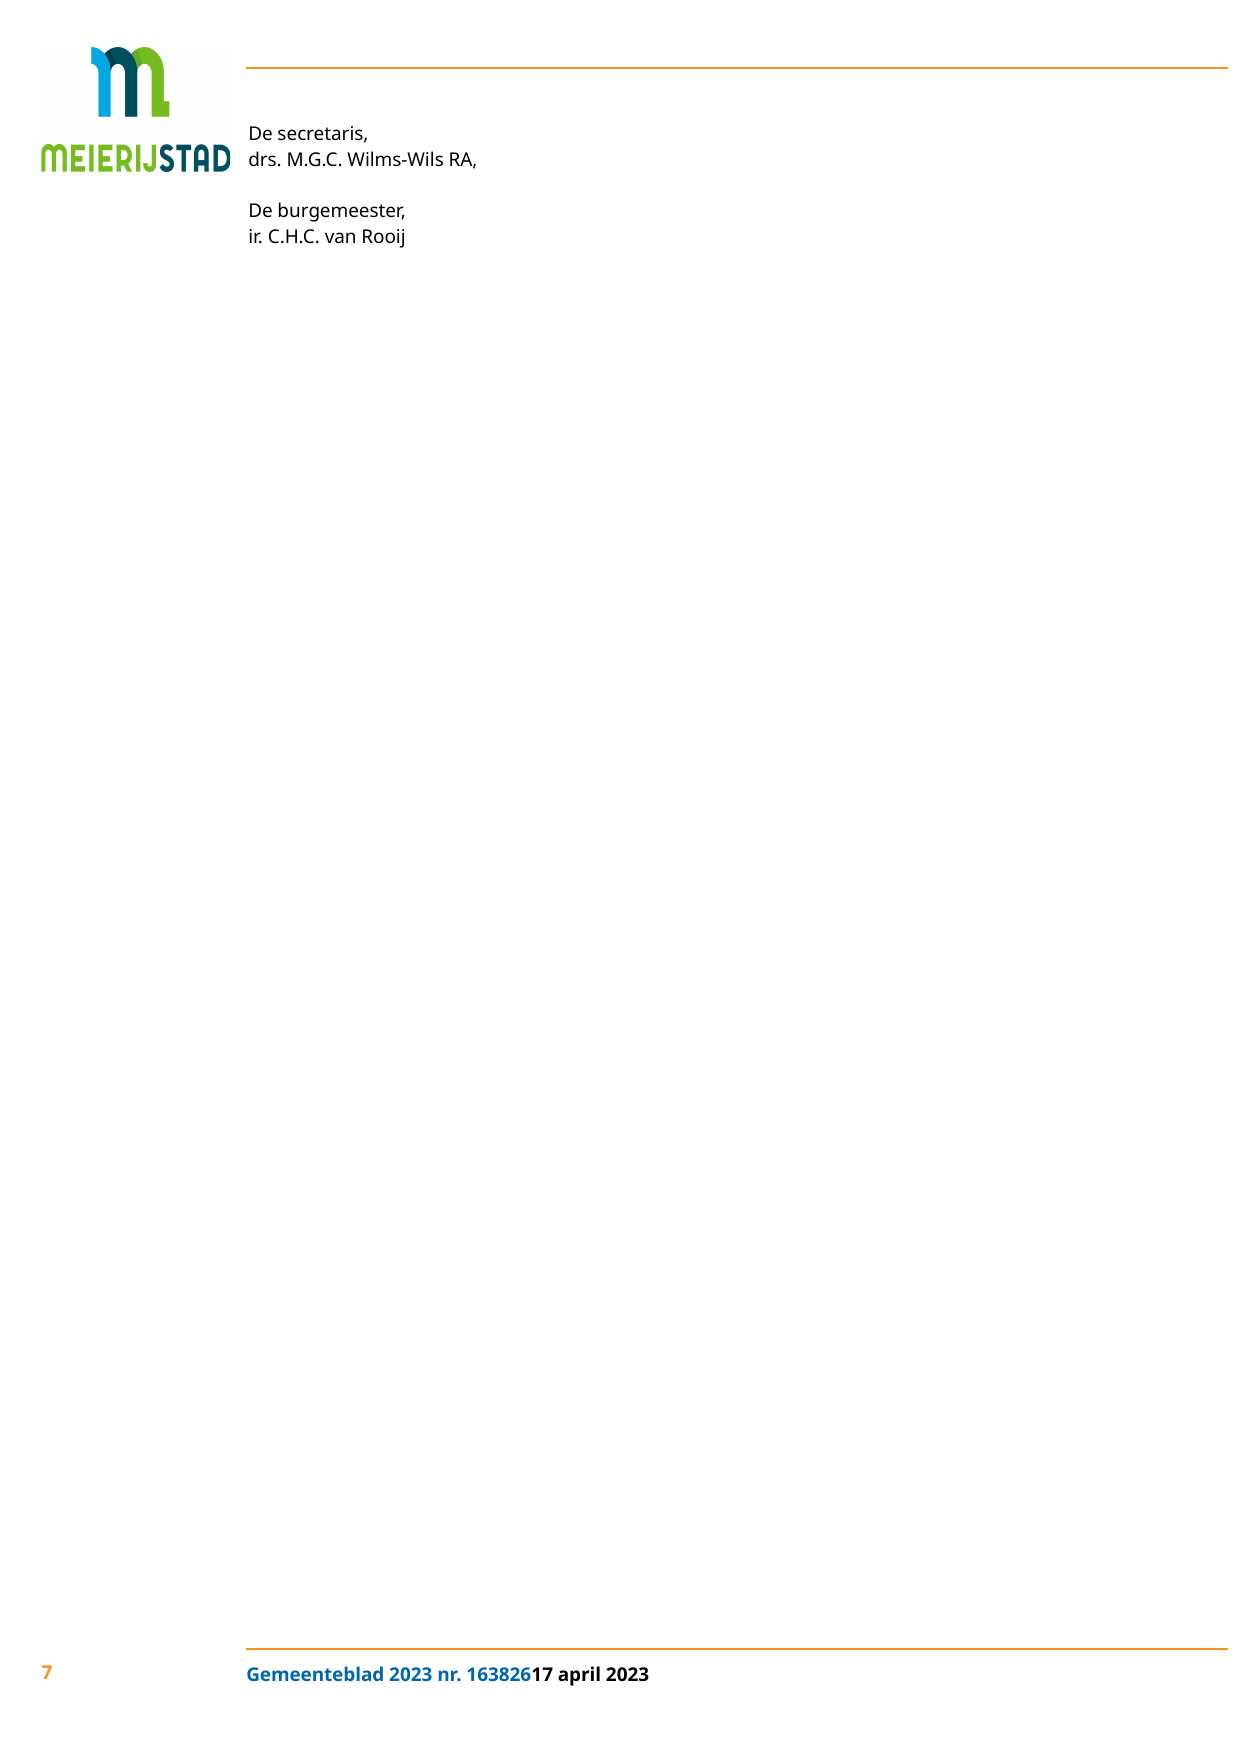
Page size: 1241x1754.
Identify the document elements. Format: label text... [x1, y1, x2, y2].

text De burgemeester, [248, 198, 1152, 223]
text ir. C.H.C. van Rooij [248, 223, 1152, 249]
text De secretaris, [248, 121, 1152, 146]
text drs. M.G.C. Wilms-Wils RA, [248, 146, 1152, 172]
picture [41, 47, 231, 172]
